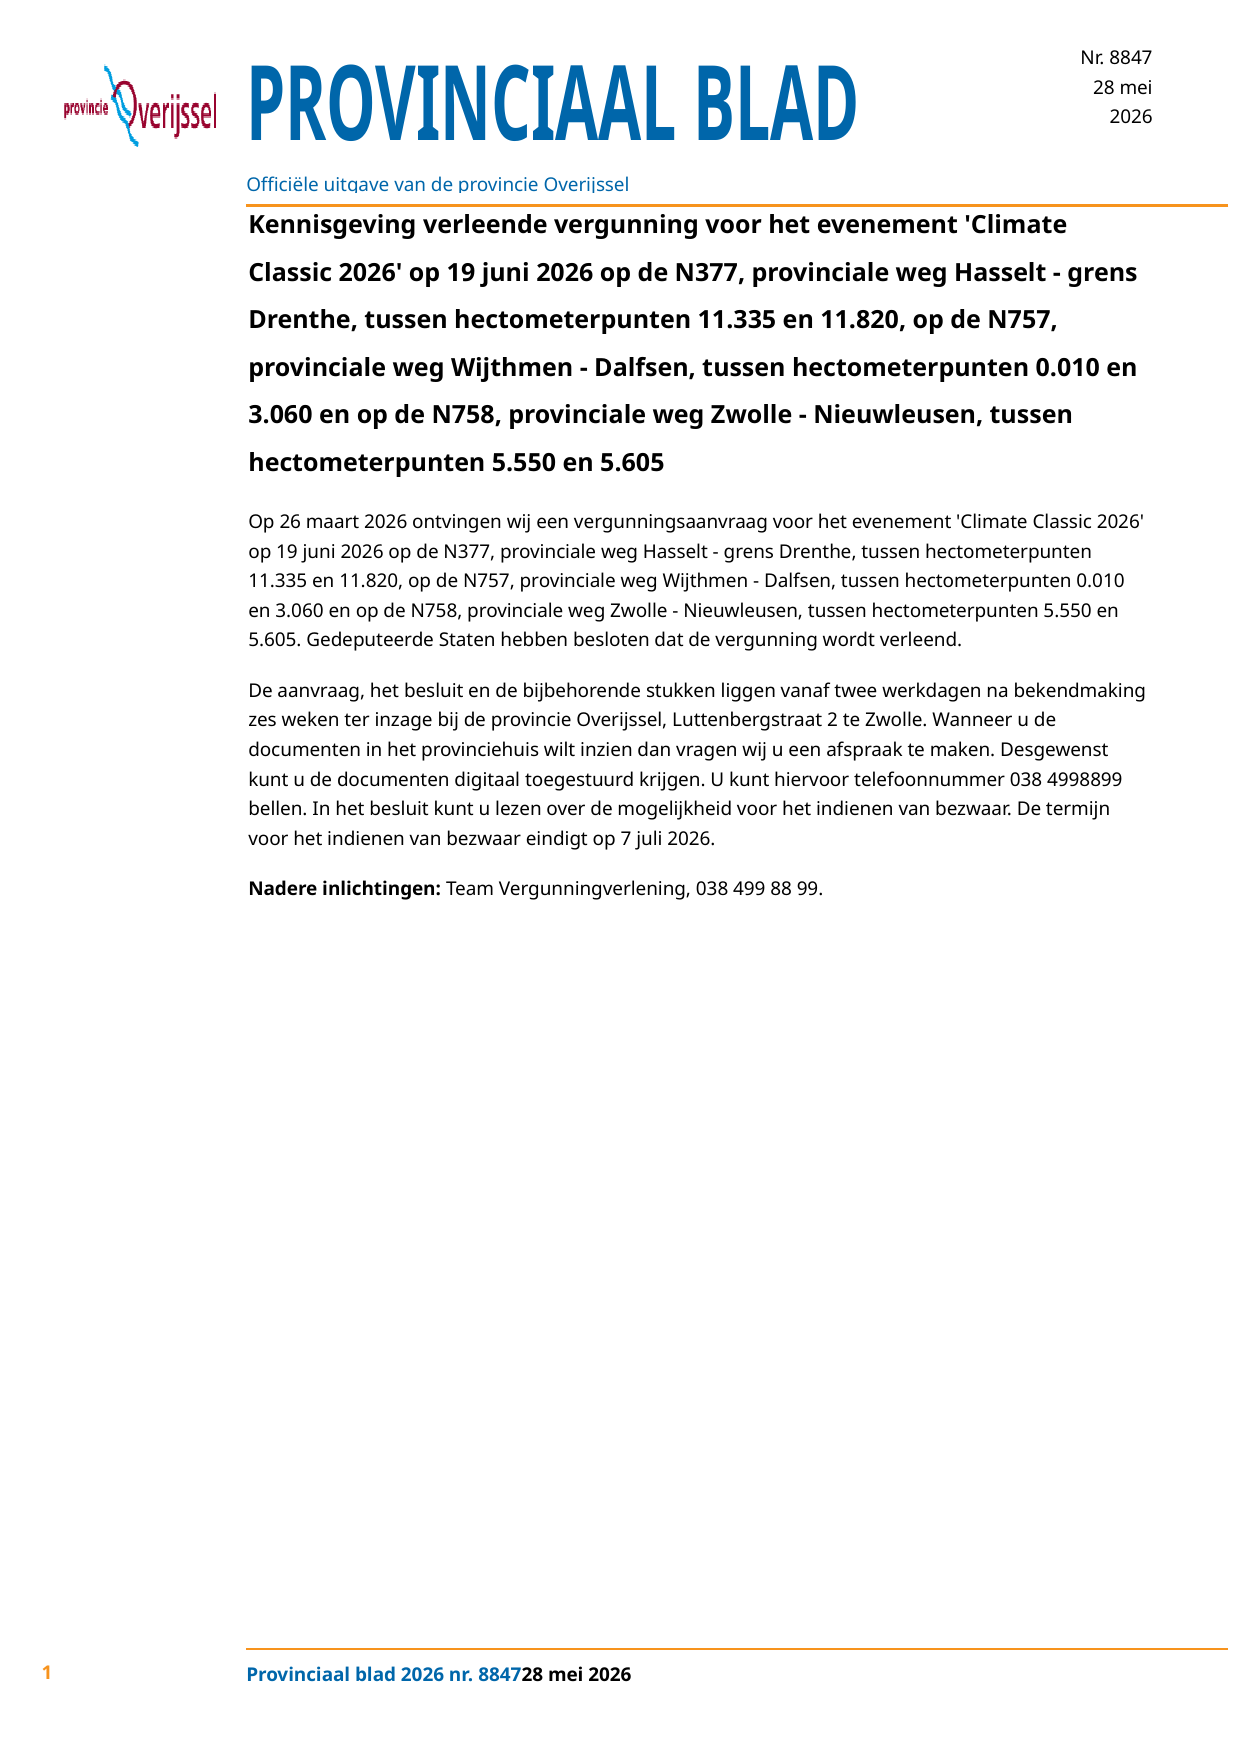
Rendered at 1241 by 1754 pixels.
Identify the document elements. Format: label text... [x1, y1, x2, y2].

text Nadere inlichtingen: Team Vergunningverlening, 038 499 88 99. [248, 875, 1152, 901]
text De aanvraag, het besluit en de bijbehorende stukken liggen vanaf twee werkdagen na bekendmaking zes weken ter inzage bij de provincie Overijssel, Luttenbergstraat 2 te Zwolle. Wanneer u de documenten in het provinciehuis wilt inzien dan vragen wij u een afspraak te maken. Desgewenst kunt u de documenten digitaal toegestuurd krijgen. U kunt hiervoor telefoonnummer 038 4998899 bellen. In het besluit kunt u lezen over de mogelijkheid voor het indienen van bezwaar. De termijn voor het indienen van bezwaar eindigt op 7 juli 2026. [248, 677, 1152, 851]
text Op 26 maart 2026 ontvingen wij een vergunningsaanvraag voor het evenement 'Climate Classic 2026' op 19 juni 2026 op de N377, provinciale weg Hasselt - grens Drenthe, tussen hectometerpunten 11.335 en 11.820, op de N757, provinciale weg Wijthmen - Dalfsen, tussen hectometerpunten 0.010 en 3.060 en op de N758, provinciale weg Zwolle - Nieuwleusen, tussen hectometerpunten 5.550 en 5.605. Gedeputeerde Staten hebben besloten dat de vergunning wordt verleend. [248, 508, 1152, 652]
text Kennisgeving verleende vergunning voor het evenement 'Climate Classic 2026' op 19 juni 2026 op de N377, provinciale weg Hasselt - grens Drenthe, tussen hectometerpunten 11.335 en 11.820, op de N757, provinciale weg Wijthmen - Dalfsen, tussen hectometerpunten 0.010 en 3.060 en op de N758, provinciale weg Zwolle - Nieuwleusen, tussen hectometerpunten 5.550 en 5.605 [248, 207, 1152, 479]
picture [41, 47, 231, 172]
